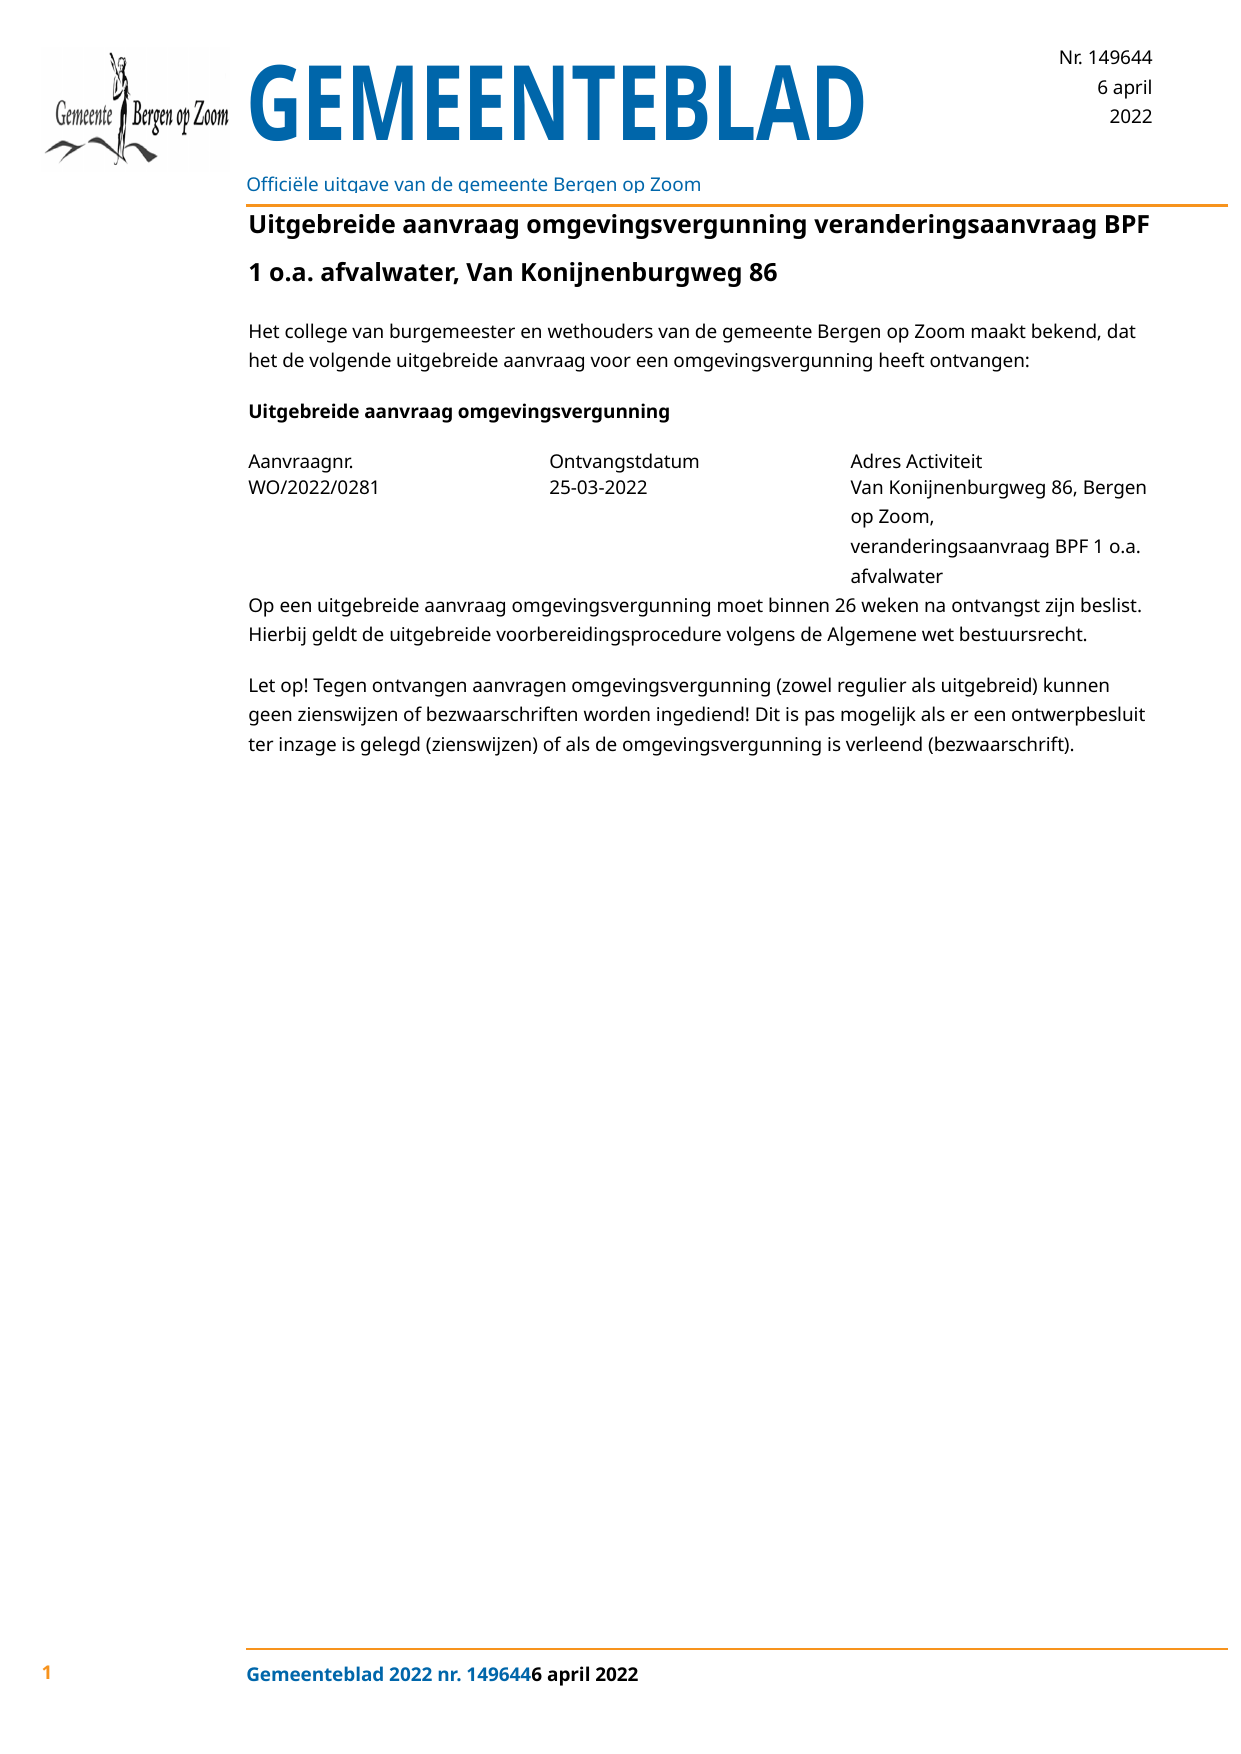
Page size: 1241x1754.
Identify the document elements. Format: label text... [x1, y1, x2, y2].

text Uitgebreide aanvraag omgevingsvergunning [248, 398, 1152, 424]
table_cell WO/2022/0281 [248, 474, 549, 589]
table_header Aanvraagnr. [248, 449, 549, 474]
text Het college van burgemeester en wethouders van de gemeente Bergen op Zoom maakt bekend, dat het de volgende uitgebreide aanvraag voor een omgevingsvergunning heeft ontvangen: [248, 318, 1152, 373]
table_header Ontvangstdatum [549, 449, 850, 474]
table_cell Van Konijnenburgweg 86, Bergen op Zoom, veranderingsaanvraag BPF 1 o.a. afvalwater [850, 474, 1152, 589]
picture [41, 47, 231, 172]
table_header Adres Activiteit [850, 449, 1152, 474]
table_cell 25-03-2022 [549, 474, 850, 589]
text Let op! Tegen ontvangen aanvragen omgevingsvergunning (zowel regulier als uitgebreid) kunnen geen zienswijzen of bezwaarschriften worden ingediend! Dit is pas mogelijk als er een ontwerpbesluit ter inzage is gelegd (zienswijzen) of als de omgevingsvergunning is verleend (bezwaarschrift). [248, 672, 1152, 757]
text Uitgebreide aanvraag omgevingsvergunning veranderingsaanvraag BPF 1 o.a. afvalwater, Van Konijnenburgweg 86 [248, 207, 1152, 288]
text Op een uitgebreide aanvraag omgevingsvergunning moet binnen 26 weken na ontvangst zijn beslist. Hierbij geldt de uitgebreide voorbereidingsprocedure volgens de Algemene wet bestuursrecht. [248, 592, 1152, 647]
